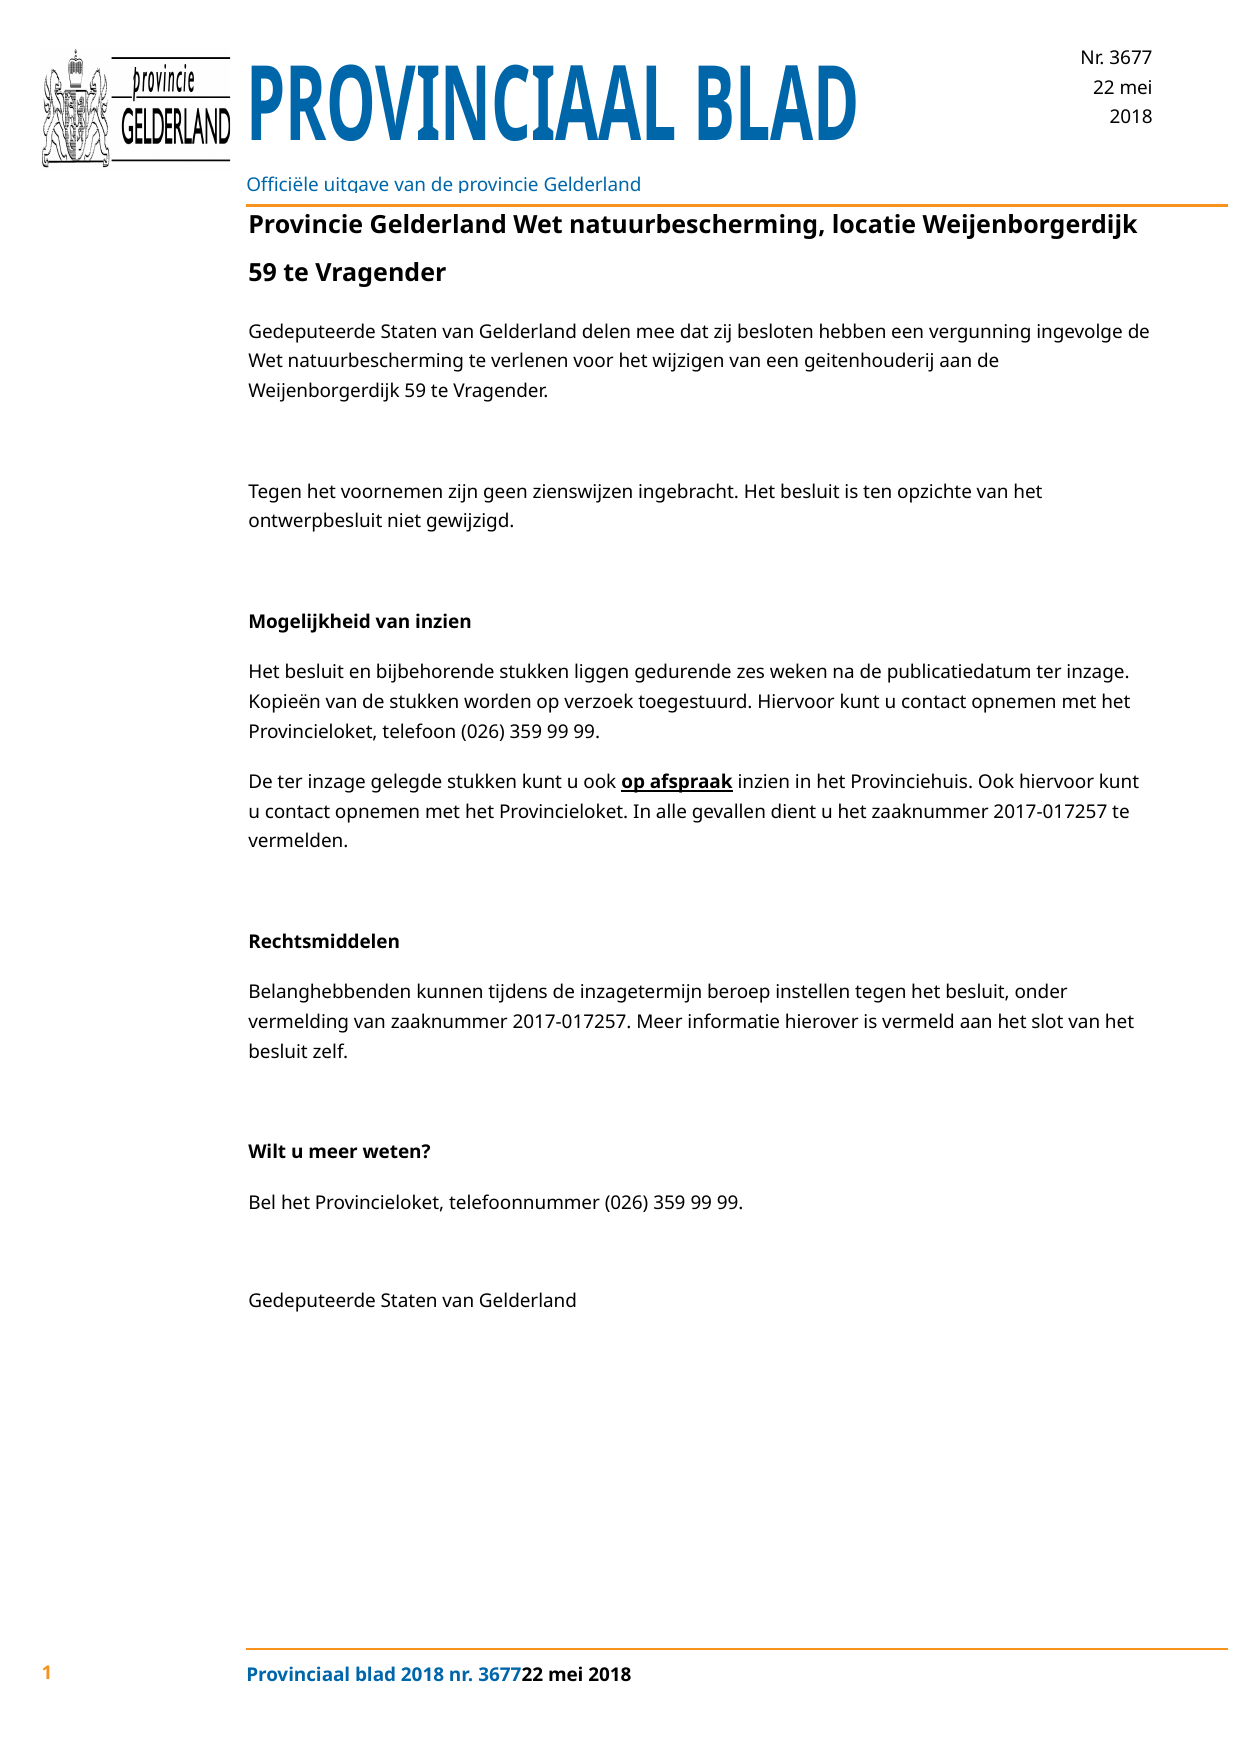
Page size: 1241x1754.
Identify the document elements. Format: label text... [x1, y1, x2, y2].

text Rechtsmiddelen [248, 928, 1152, 954]
text Mogelijkheid van inzien [248, 608, 1152, 634]
picture [41, 47, 231, 172]
text Provincie Gelderland Wet natuurbescherming, locatie Weijenborgerdijk 59 te Vragender [248, 207, 1152, 288]
text Wilt u meer weten? [248, 1139, 1152, 1164]
text Het besluit en bijbehorende stukken liggen gedurende zes weken na de publicatiedatum ter inzage. Kopieën van de stukken worden op verzoek toegestuurd. Hiervoor kunt u contact opnemen met het Provincieloket, telefoon (026) 359 99 99. [248, 659, 1152, 744]
text Gedeputeerde Staten van Gelderland [248, 1287, 1152, 1313]
text De ter inzage gelegde stukken kunt u ook op afspraak inzien in het Provinciehuis. Ook hiervoor kunt u contact opnemen met het Provincieloket. In alle gevallen dient u het zaaknummer 2017-017257 te vermelden. [248, 768, 1152, 853]
text Tegen het voornemen zijn geen zienswijzen ingebracht. Het besluit is ten opzichte van het ontwerpbesluit niet gewijzigd. [248, 478, 1152, 533]
text Belanghebbenden kunnen tijdens de inzagetermijn beroep instellen tegen het besluit, onder vermelding van zaaknummer 2017-017257. Meer informatie hierover is vermeld aan het slot van het besluit zelf. [248, 979, 1152, 1064]
text Gedeputeerde Staten van Gelderland delen mee dat zij besloten hebben een vergunning ingevolge de Wet natuurbescherming te verlenen voor het wijzigen van een geitenhouderij aan de Weijenborgerdijk 59 te Vragender. [248, 318, 1152, 403]
text Bel het Provincieloket, telefoonnummer (026) 359 99 99. [248, 1189, 1152, 1215]
